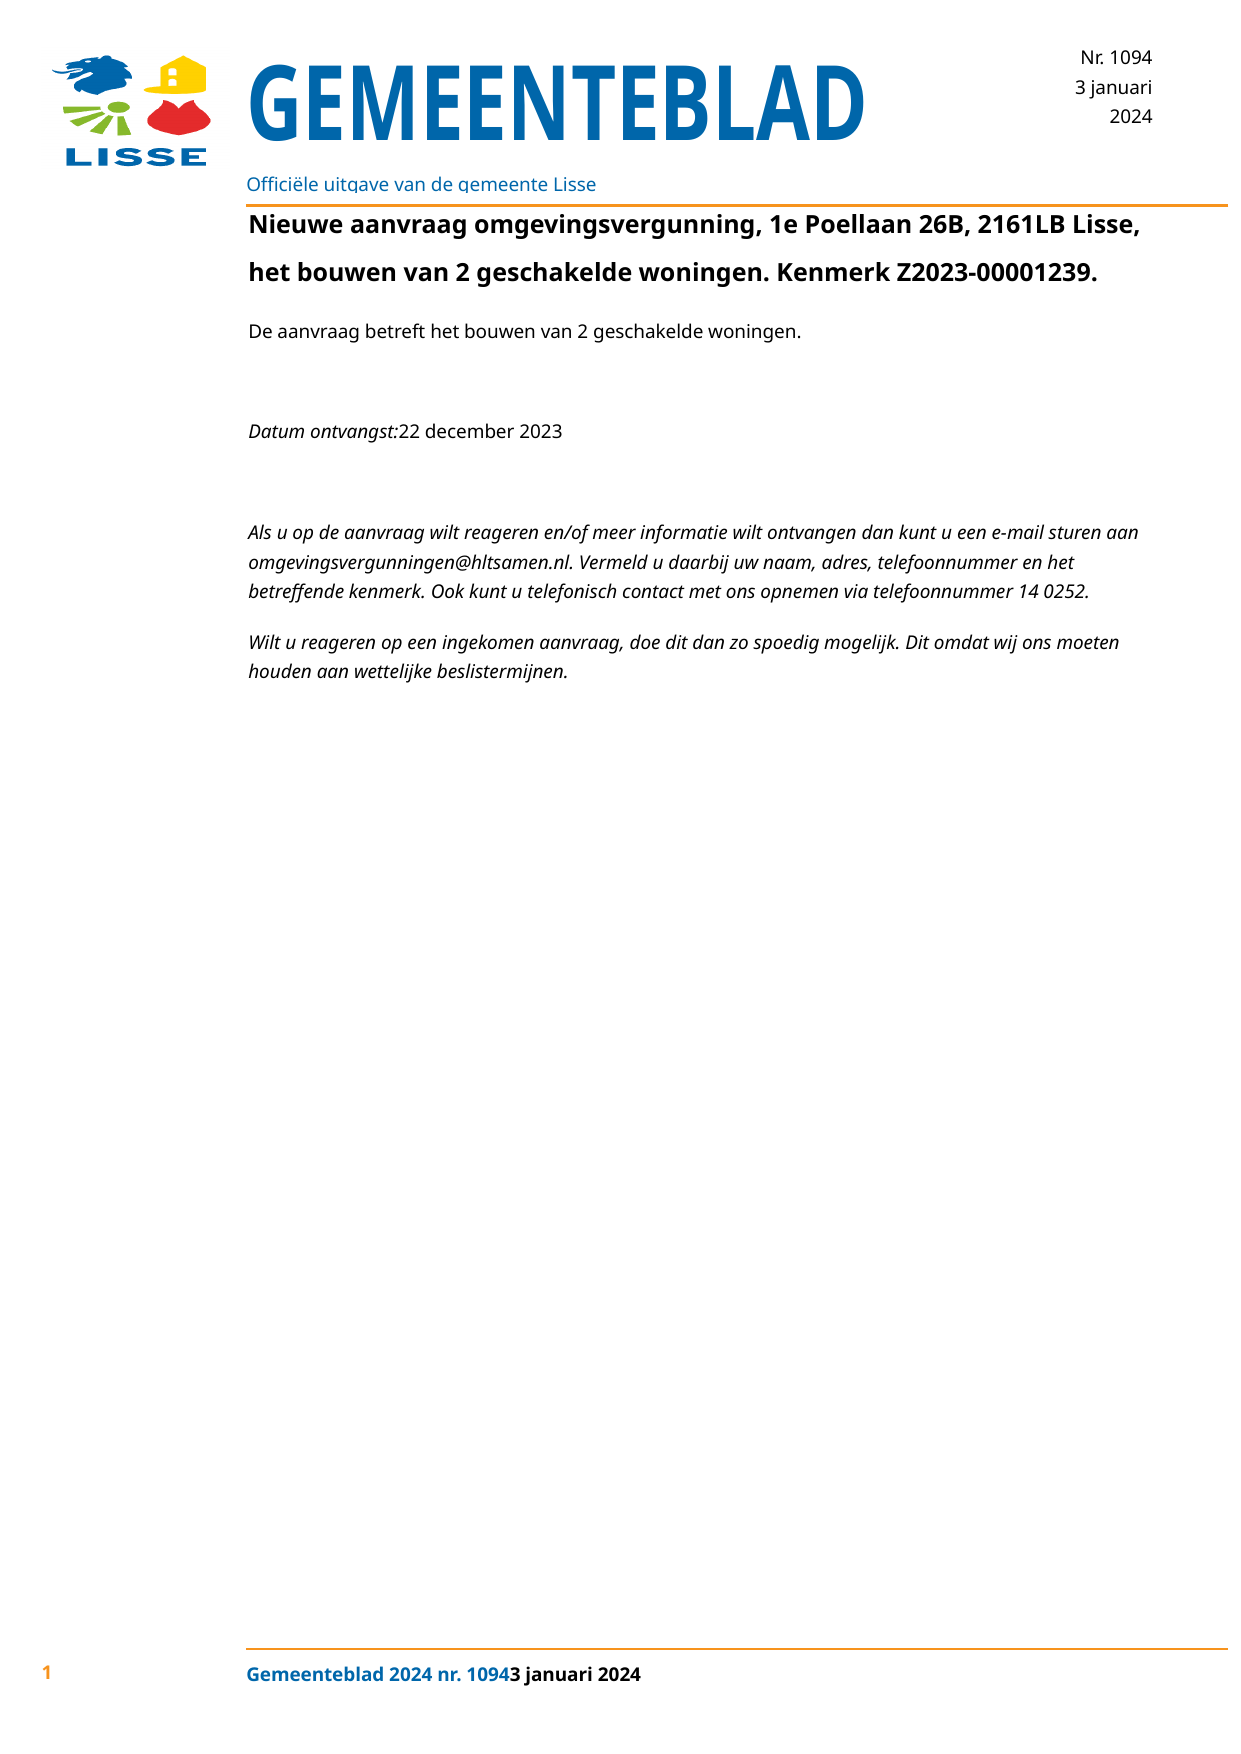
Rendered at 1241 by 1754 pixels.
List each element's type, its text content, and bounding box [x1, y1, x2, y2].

text Datum ontvangst:22 december 2023 [248, 419, 1152, 444]
text Als u op de aanvraag wilt reageren en/of meer informatie wilt ontvangen dan kunt u een e-mail sturen aan omgevingsvergunningen@hltsamen.nl. Vermeld u daarbij uw naam, adres, telefoonnummer en het betreffende kenmerk. Ook kunt u telefonisch contact met ons opnemen via telefoonnummer 14 0252. [248, 519, 1152, 604]
picture [41, 47, 231, 172]
text Nieuwe aanvraag omgevingsvergunning, 1e Poellaan 26B, 2161LB Lisse, het bouwen van 2 geschakelde woningen. Kenmerk Z2023-00001239. [248, 207, 1152, 288]
text Wilt u reageren op een ingekomen aanvraag, doe dit dan zo spoedig mogelijk. Dit omdat wij ons moeten houden aan wettelijke beslistermijnen. [248, 629, 1152, 684]
text De aanvraag betreft het bouwen van 2 geschakelde woningen. [248, 318, 1152, 344]
